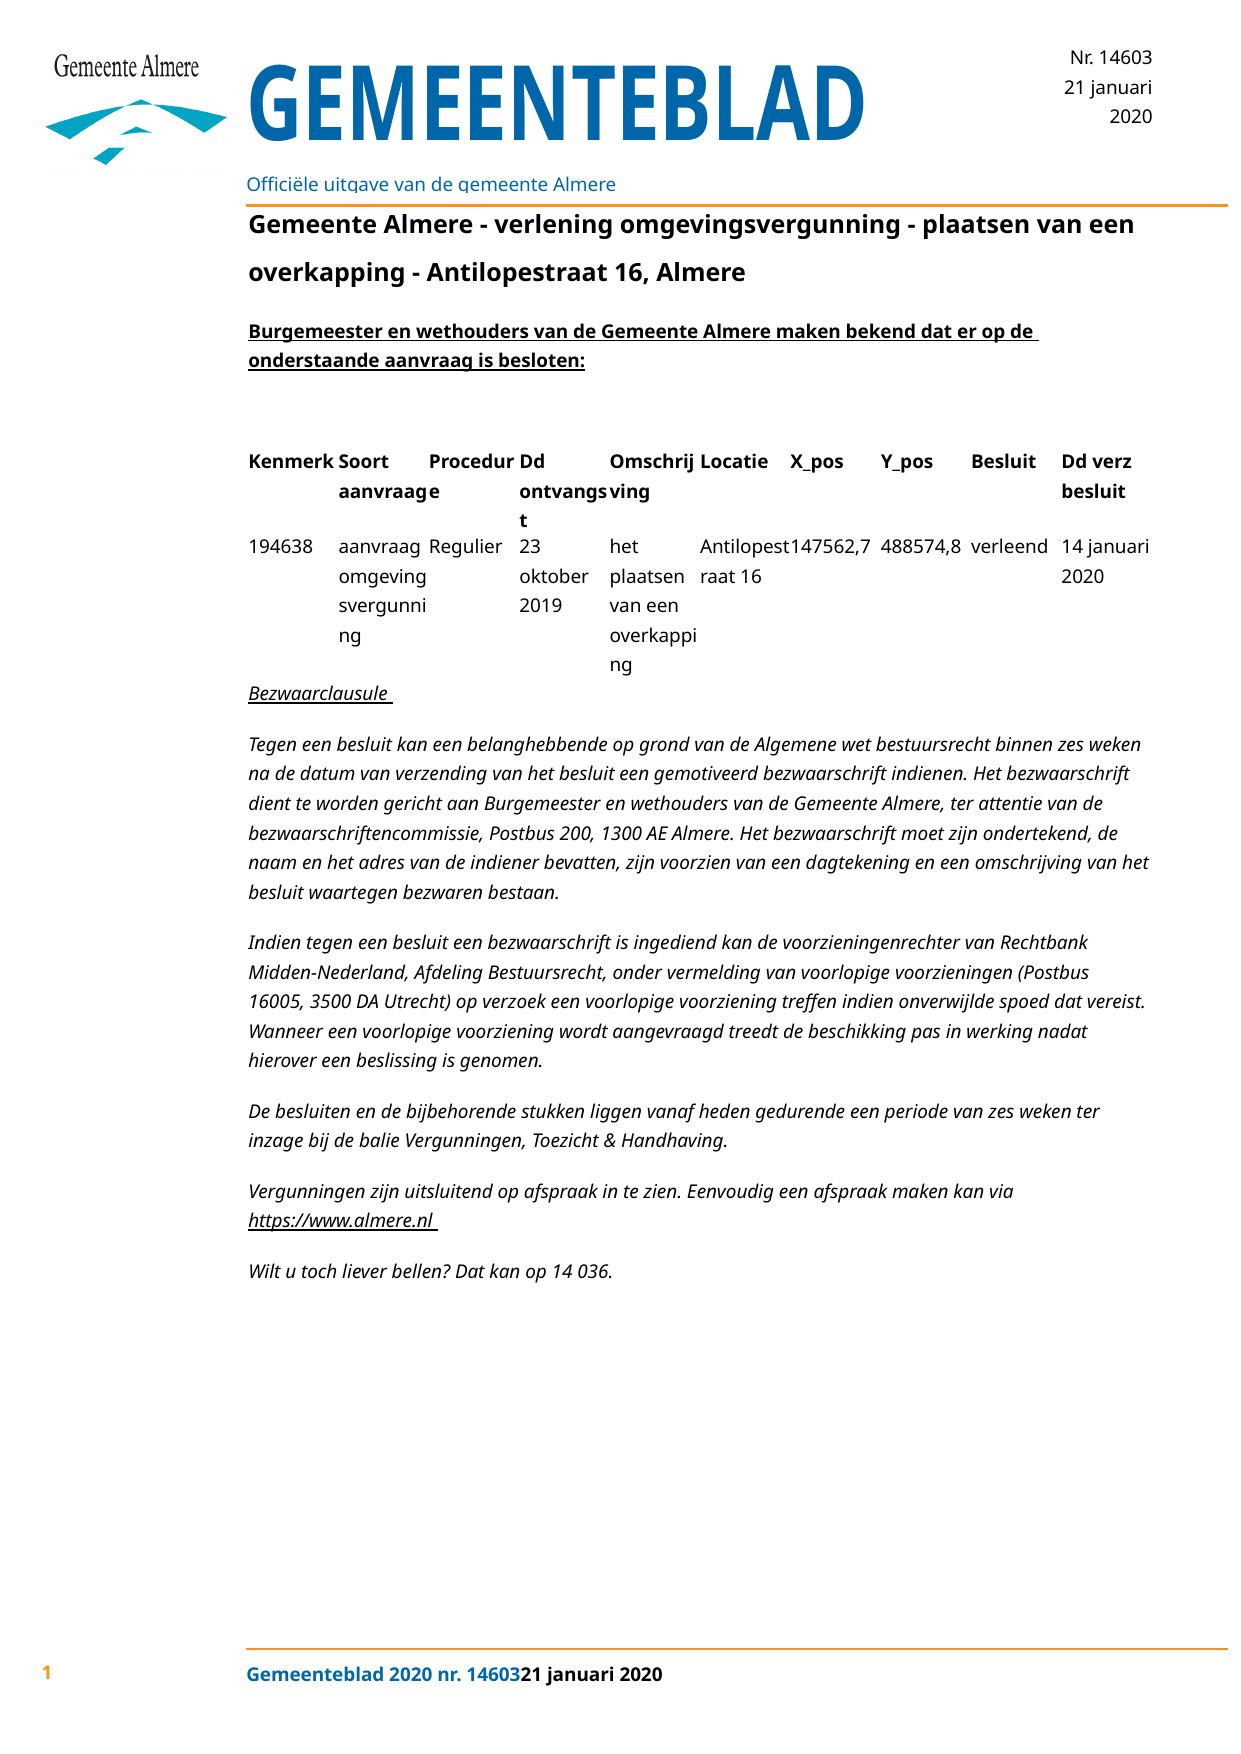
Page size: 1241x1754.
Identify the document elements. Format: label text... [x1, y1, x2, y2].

text Bezwaarclausule [248, 681, 1152, 706]
table_header X_pos [790, 449, 881, 533]
table_cell 194638 [248, 533, 338, 677]
table_cell 147562,7 [790, 533, 881, 677]
table_header Besluit [971, 449, 1061, 533]
text Wilt u toch liever bellen? Dat kan op 14 036. [248, 1258, 1152, 1284]
table_header Omschrijving [609, 449, 700, 533]
table_header Locatie [700, 449, 790, 533]
text De besluiten en de bijbehorende stukken liggen vanaf heden gedurende een periode van zes weken ter inzage bij de balie Vergunningen, Toezicht & Handhaving. [248, 1098, 1152, 1153]
table_header Y_pos [881, 449, 971, 533]
text Vergunningen zijn uitsluitend op afspraak in te zien. Eenvoudig een afspraak maken kan via https://www.almere.nl [248, 1178, 1152, 1233]
text Gemeente Almere - verlening omgevingsvergunning - plaatsen van een overkapping - Antilopestraat 16, Almere [248, 207, 1152, 288]
table_header Procedure [429, 449, 519, 533]
table_cell 488574,8 [881, 533, 971, 677]
table_cell Regulier [429, 533, 519, 677]
picture [41, 47, 231, 172]
text Burgemeester en wethouders van de Gemeente Almere maken bekend dat er op de onderstaande aanvraag is besloten: [248, 318, 1152, 373]
table_cell 23 oktober 2019 [519, 533, 609, 677]
table_cell aanvraag omgevingsvergunning [338, 533, 429, 677]
table_header Dd ontvangst [519, 449, 609, 533]
text Indien tegen een besluit een bezwaarschrift is ingediend kan de voorzieningenrechter van Rechtbank Midden-Nederland, Afdeling Bestuursrecht, onder vermelding van voorlopige voorzieningen (Postbus 16005, 3500 DA Utrecht) op verzoek een voorlopige voorziening treffen indien onverwijlde spoed dat vereist. Wanneer een voorlopige voorziening wordt aangevraagd treedt de beschikking pas in werking nadat hierover een beslissing is genomen. [248, 929, 1152, 1073]
table_cell verleend [971, 533, 1061, 677]
table_header Kenmerk [248, 449, 338, 533]
text Tegen een besluit kan een belanghebbende op grond van de Algemene wet bestuursrecht binnen zes weken na de datum van verzending van het besluit een gemotiveerd bezwaarschrift indienen. Het bezwaarschrift dient te worden gericht aan Burgemeester en wethouders van de Gemeente Almere, ter attentie van de bezwaarschriftencommissie, Postbus 200, 1300 AE Almere. Het bezwaarschrift moet zijn ondertekend, de naam en het adres van de indiener bevatten, zijn voorzien van een dagtekening en een omschrijving van het besluit waartegen bezwaren bestaan. [248, 731, 1152, 905]
table_header Soort aanvraag [338, 449, 429, 533]
table_cell het plaatsen van een overkapping [609, 533, 700, 677]
table_cell Antilopestraat 16 [700, 533, 790, 677]
table_header Dd verz besluit [1061, 449, 1152, 533]
table_cell 14 januari 2020 [1061, 533, 1152, 677]
